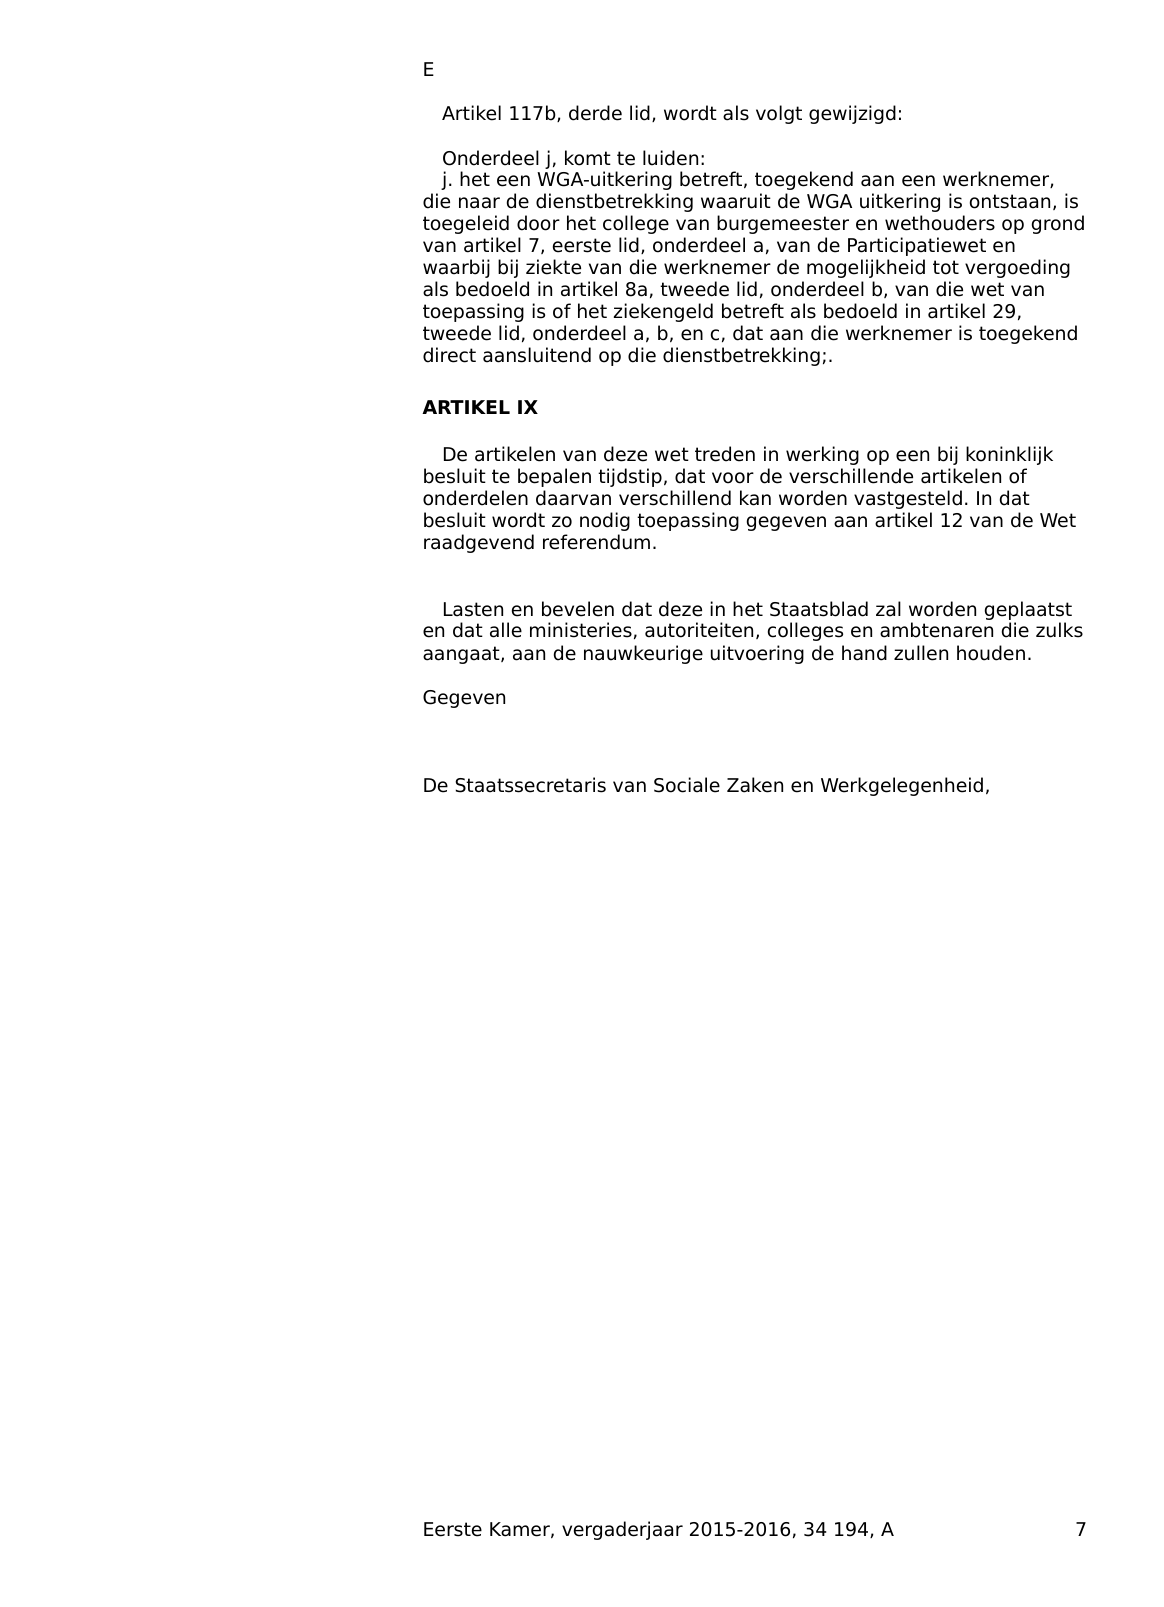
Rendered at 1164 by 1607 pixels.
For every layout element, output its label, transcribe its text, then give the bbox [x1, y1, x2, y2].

text j. het een WGA-uitkering betreft, toegekend aan een werknemer, die naar de dienstbetrekking waaruit de WGA uitkering is ontstaan, is toegeleid door het college van burgemeester en wethouders op grond van artikel 7, eerste lid, onderdeel a, van de Participatiewet en waarbij bij ziekte van die werknemer de mogelijkheid tot vergoeding als bedoeld in artikel 8a, tweede lid, onderdeel b, van die wet van toepassing is of het ziekengeld betreft als bedoeld in artikel 29, tweede lid, onderdeel a, b, en c, dat aan die werknemer is toegekend direct aansluitend op die dienstbetrekking;. [422, 169, 1087, 367]
subtitle ARTIKEL IX [422, 397, 1087, 419]
text De Staatssecretaris van Sociale Zaken en Werkgelegenheid, [422, 775, 1087, 797]
text Artikel 117b, derde lid, wordt als volgt gewijzigd: [422, 103, 1087, 125]
text Gegeven [422, 687, 1087, 708]
text Lasten en bevelen dat deze in het Staatsblad zal worden geplaatst en dat alle ministeries, autoriteiten, colleges en ambtenaren die zulks aangaat, aan de nauwkeurige uitvoering de hand zullen houden. [422, 598, 1087, 664]
text E [422, 59, 1087, 81]
text Onderdeel j, komt te luiden: [422, 147, 1087, 169]
text De artikelen van deze wet treden in werking op een bij koninklijk besluit te bepalen tijdstip, dat voor de verschillende artikelen of onderdelen daarvan verschillend kan worden vastgesteld. In dat besluit wordt zo nodig toepassing gegeven aan artikel 12 van de Wet raadgevend referendum. [422, 444, 1087, 554]
